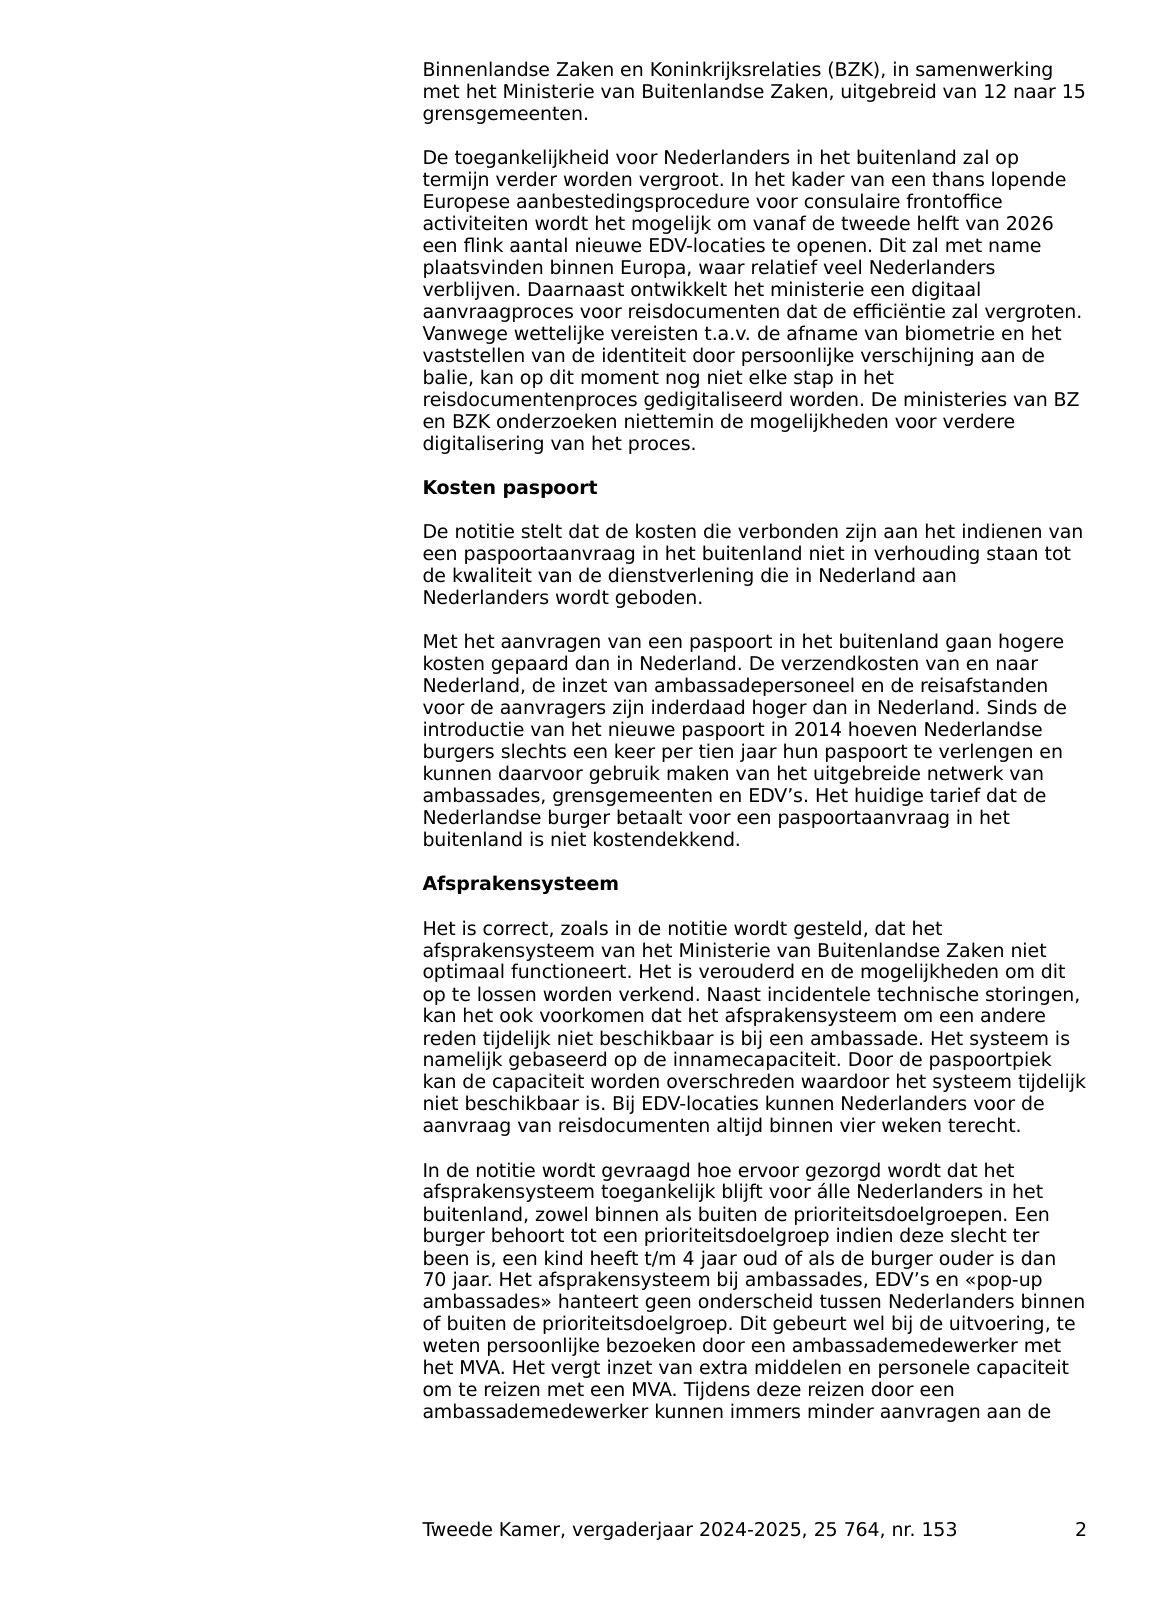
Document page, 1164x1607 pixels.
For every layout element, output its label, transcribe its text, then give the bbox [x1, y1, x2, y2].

subtitle Afsprakensysteem [422, 873, 1087, 895]
text De notitie stelt dat de kosten die verbonden zijn aan het indienen van een paspoortaanvraag in het buitenland niet in verhouding staan tot de kwaliteit van de dienstverlening die in Nederland aan Nederlanders wordt geboden. [422, 521, 1087, 609]
text De toegankelijkheid voor Nederlanders in het buitenland zal op termijn verder worden vergroot. In het kader van een thans lopende Europese aanbestedingsprocedure voor consulaire frontoffice activiteiten wordt het mogelijk om vanaf de tweede helft van 2026 een flink aantal nieuwe EDV-locaties te openen. Dit zal met name plaatsvinden binnen Europa, waar relatief veel Nederlanders verblijven. Daarnaast ontwikkelt het ministerie een digitaal aanvraagproces voor reisdocumenten dat de efficiëntie zal vergroten. Vanwege wettelijke vereisten t.a.v. de afname van biometrie en het vaststellen van de identiteit door persoonlijke verschijning aan de balie, kan op dit moment nog niet elke stap in het reisdocumentenproces gedigitaliseerd worden. De ministeries van BZ en BZK onderzoeken niettemin de mogelijkheden voor verdere digitalisering van het proces. [422, 147, 1087, 455]
text Het is correct, zoals in de notitie wordt gesteld, dat het afsprakensysteem van het Ministerie van Buitenlandse Zaken niet optimaal functioneert. Het is verouderd en de mogelijkheden om dit op te lossen worden verkend. Naast incidentele technische storingen, kan het ook voorkomen dat het afsprakensysteem om een andere reden tijdelijk niet beschikbaar is bij een ambassade. Het systeem is namelijk gebaseerd op de innamecapaciteit. Door de paspoortpiek kan de capaciteit worden overschreden waardoor het systeem tijdelijk niet beschikbaar is. Bij EDV-locaties kunnen Nederlanders voor de aanvraag van reisdocumenten altijd binnen vier weken terecht. [422, 917, 1087, 1137]
text Met het aanvragen van een paspoort in het buitenland gaan hogere kosten gepaard dan in Nederland. De verzendkosten van en naar Nederland, de inzet van ambassadepersoneel en de reisafstanden voor de aanvragers zijn inderdaad hoger dan in Nederland. Sinds de introductie van het nieuwe paspoort in 2014 hoeven Nederlandse burgers slechts een keer per tien jaar hun paspoort te verlengen en kunnen daarvoor gebruik maken van het uitgebreide netwerk van ambassades, grensgemeenten en EDV’s. Het huidige tarief dat de Nederlandse burger betaalt voor een paspoortaanvraag in het buitenland is niet kostendekkend. [422, 631, 1087, 851]
subtitle Kosten paspoort [422, 477, 1087, 499]
text In de notitie wordt gevraagd hoe ervoor gezorgd wordt dat het afsprakensysteem toegankelijk blijft voor álle Nederlanders in het buitenland, zowel binnen als buiten de prioriteitsdoelgroepen. Een burger behoort tot een prioriteitsdoelgroep indien deze slecht ter been is, een kind heeft t/m 4 jaar oud of als de burger ouder is dan 70 jaar. Het afsprakensysteem bij ambassades, EDV’s en «pop-up ambassades» hanteert geen onderscheid tussen Nederlanders binnen of buiten de prioriteitsdoelgroep. Dit gebeurt wel bij de uitvoering, te weten persoonlijke bezoeken door een ambassademedewerker met het MVA. Het vergt inzet van extra middelen en personele capaciteit om te reizen met een MVA. Tijdens deze reizen door een ambassademedewerker kunnen immers minder aanvragen aan de [422, 1159, 1087, 1423]
text Binnenlandse Zaken en Koninkrijksrelaties (BZK), in samenwerking met het Ministerie van Buitenlandse Zaken, uitgebreid van 12 naar 15 grensgemeenten. [422, 59, 1087, 125]
